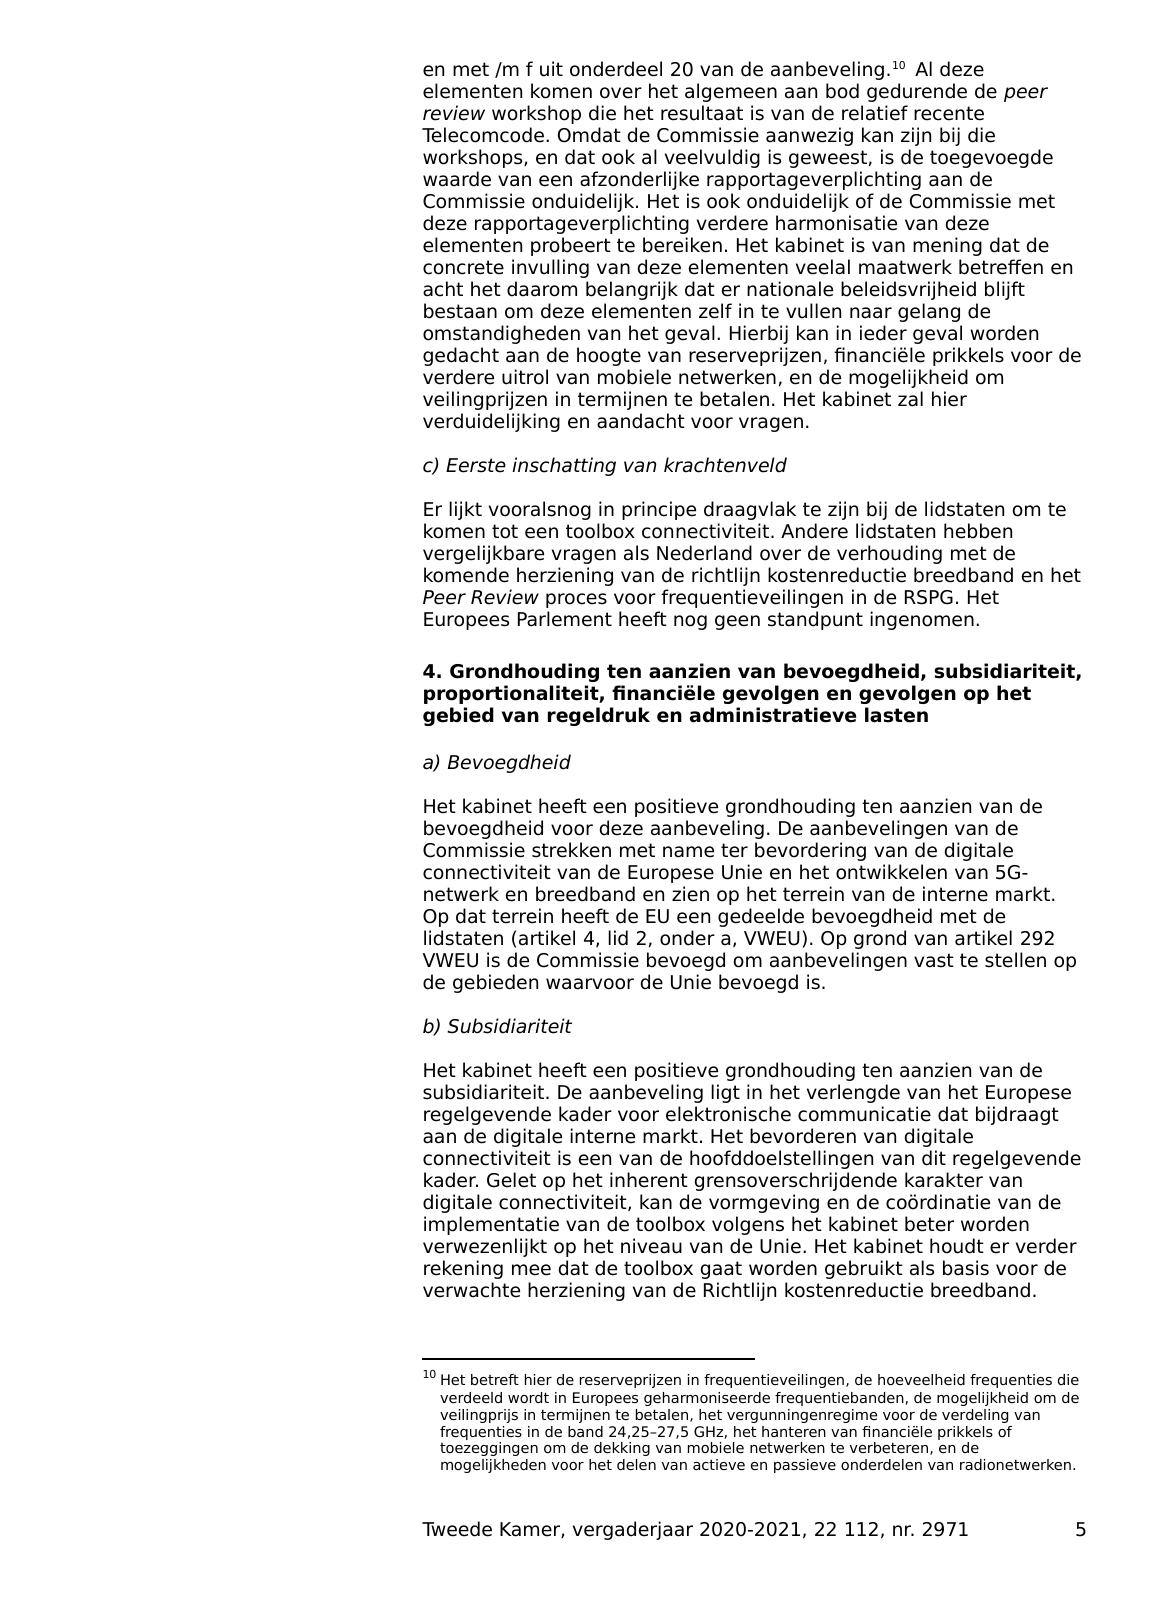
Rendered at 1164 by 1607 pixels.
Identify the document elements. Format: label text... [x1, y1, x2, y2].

text Er lijkt vooralsnog in principe draagvlak te zijn bij de lidstaten om te komen tot een toolbox connectiviteit. Andere lidstaten hebben vergelijkbare vragen als Nederland over de verhouding met de komende herziening van de richtlijn kostenreductie breedband en het Peer Review proces voor frequentieveilingen in de RSPG. Het Europees Parlement heeft nog geen standpunt ingenomen. [422, 499, 1087, 631]
subtitle a) Bevoegdheid [422, 752, 1087, 774]
subtitle c) Eerste inschatting van krachtenveld [422, 455, 1087, 477]
subtitle 4. Grondhouding ten aanzien van bevoegdheid, subsidiariteit, proportionaliteit, financiële gevolgen en gevolgen op het gebied van regeldruk en administratieve lasten [422, 661, 1087, 727]
subtitle b) Subsidiariteit [422, 1016, 1087, 1038]
text Het kabinet heeft een positieve grondhouding ten aanzien van de subsidiariteit. De aanbeveling ligt in het verlengde van het Europese regelgevende kader voor elektronische communicatie dat bijdraagt aan de digitale interne markt. Het bevorderen van digitale connectiviteit is een van de hoofddoelstellingen van dit regelgevende kader. Gelet op het inherent grensoverschrijdende karakter van digitale connectiviteit, kan de vormgeving en de coördinatie van de implementatie van de toolbox volgens het kabinet beter worden verwezenlijkt op het niveau van de Unie. Het kabinet houdt er verder rekening mee dat de toolbox gaat worden gebruikt als basis voor de verwachte herziening van de Richtlijn kostenreductie breedband. [422, 1060, 1087, 1302]
text Het betreft hier de reserveprijzen in frequentieveilingen, de hoeveelheid frequenties die verdeeld wordt in Europees geharmoniseerde frequentiebanden, de mogelijkheid om de veilingprijs in termijnen te betalen, het vergunningenregime voor de verdeling van frequenties in de band 24,25–27,5 GHz, het hanteren van financiële prikkels of toezeggingen om de dekking van mobiele netwerken te verbeteren, en de mogelijkheden voor het delen van actieve en passieve onderdelen van radionetwerken. [422, 1368, 1087, 1474]
text en met /m f uit onderdeel 20 van de aanbeveling. Al deze elementen komen over het algemeen aan bod gedurende de peer review workshop die het resultaat is van de relatief recente Telecomcode. Omdat de Commissie aanwezig kan zijn bij die workshops, en dat ook al veelvuldig is geweest, is de toegevoegde waarde van een afzonderlijke rapportageverplichting aan de Commissie onduidelijk. Het is ook onduidelijk of de Commissie met deze rapportageverplichting verdere harmonisatie van deze elementen probeert te bereiken. Het kabinet is van mening dat de concrete invulling van deze elementen veelal maatwerk betreffen en acht het daarom belangrijk dat er nationale beleidsvrijheid blijft bestaan om deze elementen zelf in te vullen naar gelang de omstandigheden van het geval. Hierbij kan in ieder geval worden gedacht aan de hoogte van reserveprijzen, financiële prikkels voor de verdere uitrol van mobiele netwerken, en de mogelijkheid om veilingprijzen in termijnen te betalen. Het kabinet zal hier verduidelijking en aandacht voor vragen. [422, 59, 1087, 433]
text Het kabinet heeft een positieve grondhouding ten aanzien van de bevoegdheid voor deze aanbeveling. De aanbevelingen van de Commissie strekken met name ter bevordering van de digitale connectiviteit van de Europese Unie en het ontwikkelen van 5G-netwerk en breedband en zien op het terrein van de interne markt. Op dat terrein heeft de EU een gedeelde bevoegdheid met de lidstaten (artikel 4, lid 2, onder a, VWEU). Op grond van artikel 292 VWEU is de Commissie bevoegd om aanbevelingen vast te stellen op de gebieden waarvoor de Unie bevoegd is. [422, 796, 1087, 994]
